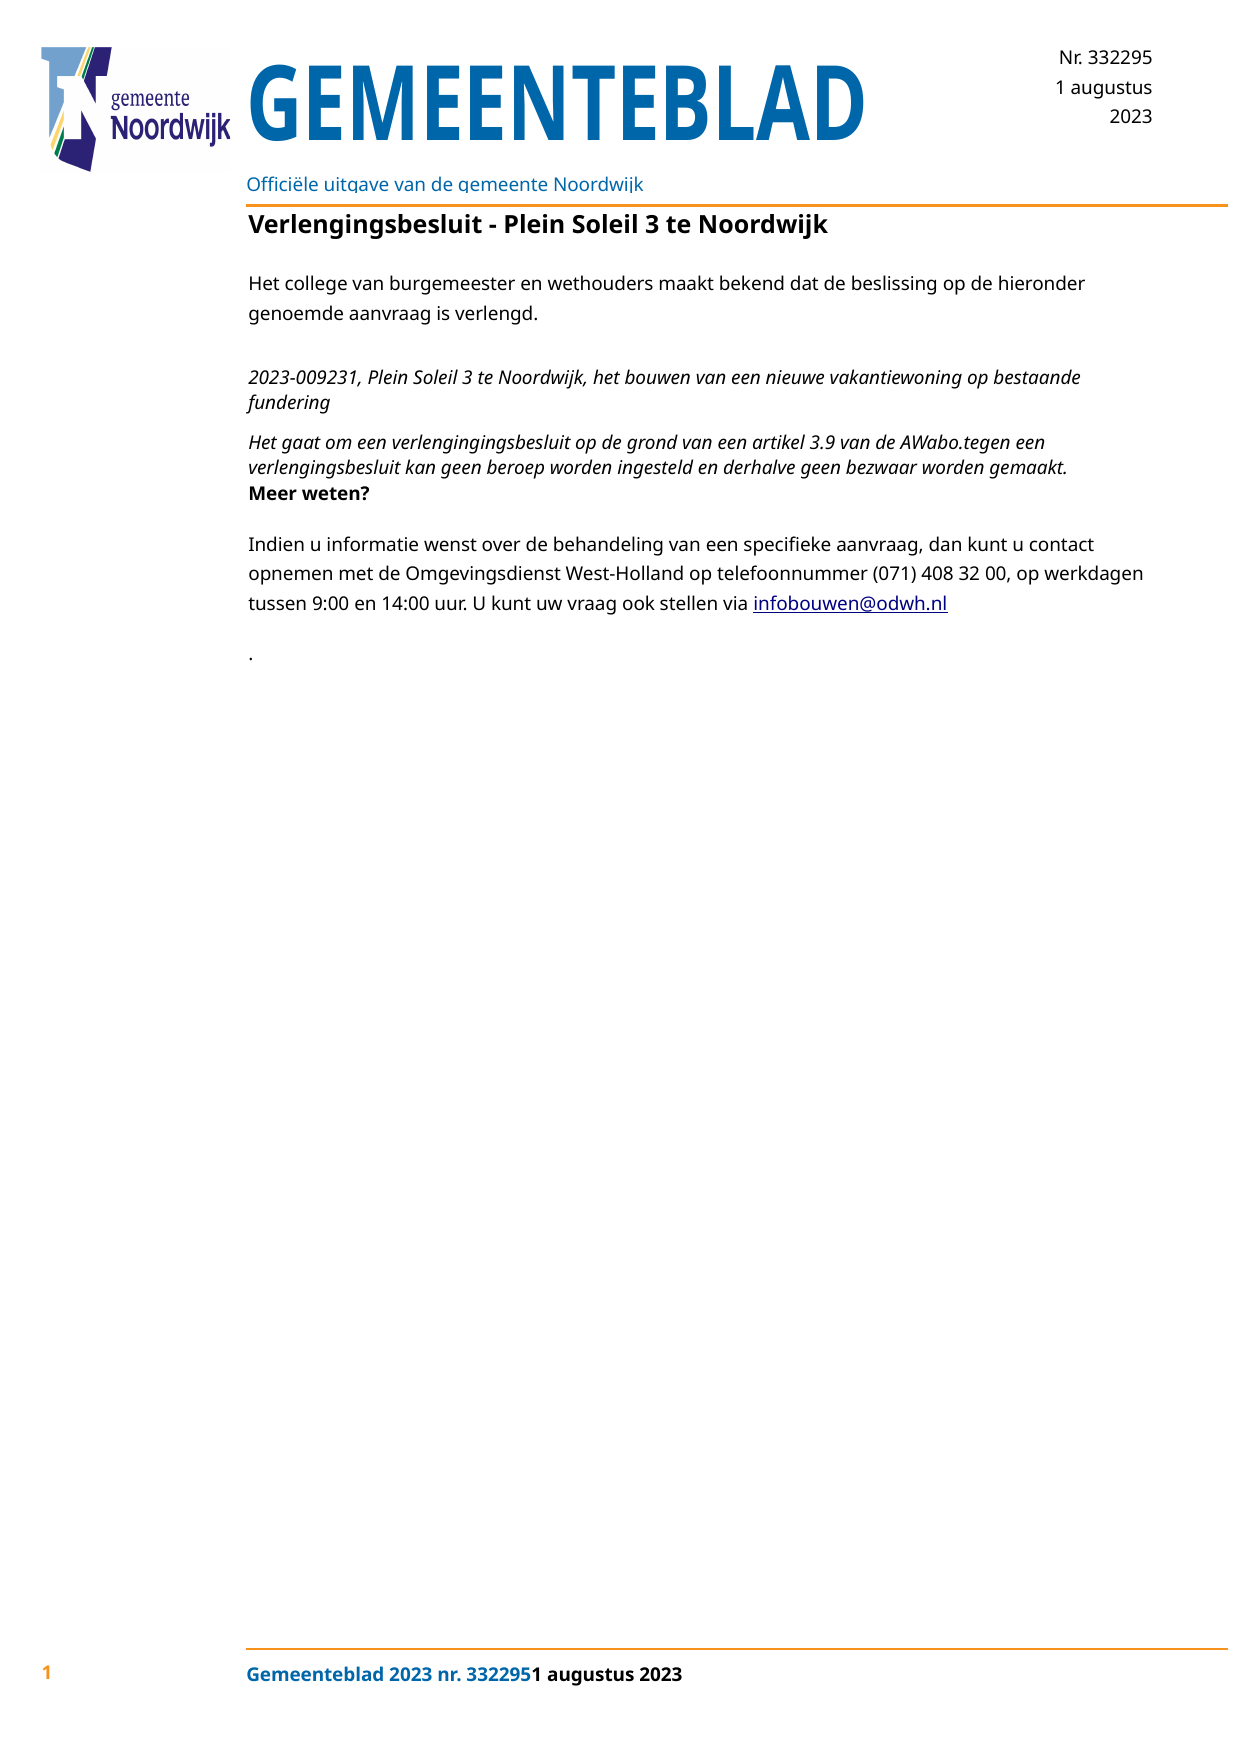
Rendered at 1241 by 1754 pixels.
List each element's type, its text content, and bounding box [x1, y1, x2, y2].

text Het college van burgemeester en wethouders maakt bekend dat de beslissing op de hieronder genoemde aanvraag is verlengd. [248, 270, 1152, 326]
picture [41, 47, 231, 172]
text 2023-009231, Plein Soleil 3 te Noordwijk, het bouwen van een nieuwe vakantiewoning op bestaande fundering [248, 364, 1152, 415]
text Indien u informatie wenst over de behandeling van een specifieke aanvraag, dan kunt u contact opnemen met de Omgevingsdienst West-Holland op telefoonnummer (071) 408 32 00, op werkdagen tussen 9:00 en 14:00 uur. U kunt uw vraag ook stellen via infobouwen@odwh.nl [248, 531, 1152, 616]
text Verlengingsbesluit - Plein Soleil 3 te Noordwijk [248, 207, 1152, 241]
text . [248, 640, 1152, 666]
text Meer weten? [248, 480, 1152, 506]
text Het gaat om een verlengingingsbesluit op de grond van een artikel 3.9 van de AWabo.tegen een verlengingsbesluit kan geen beroep worden ingesteld en derhalve geen bezwaar worden gemaakt. [248, 429, 1152, 480]
